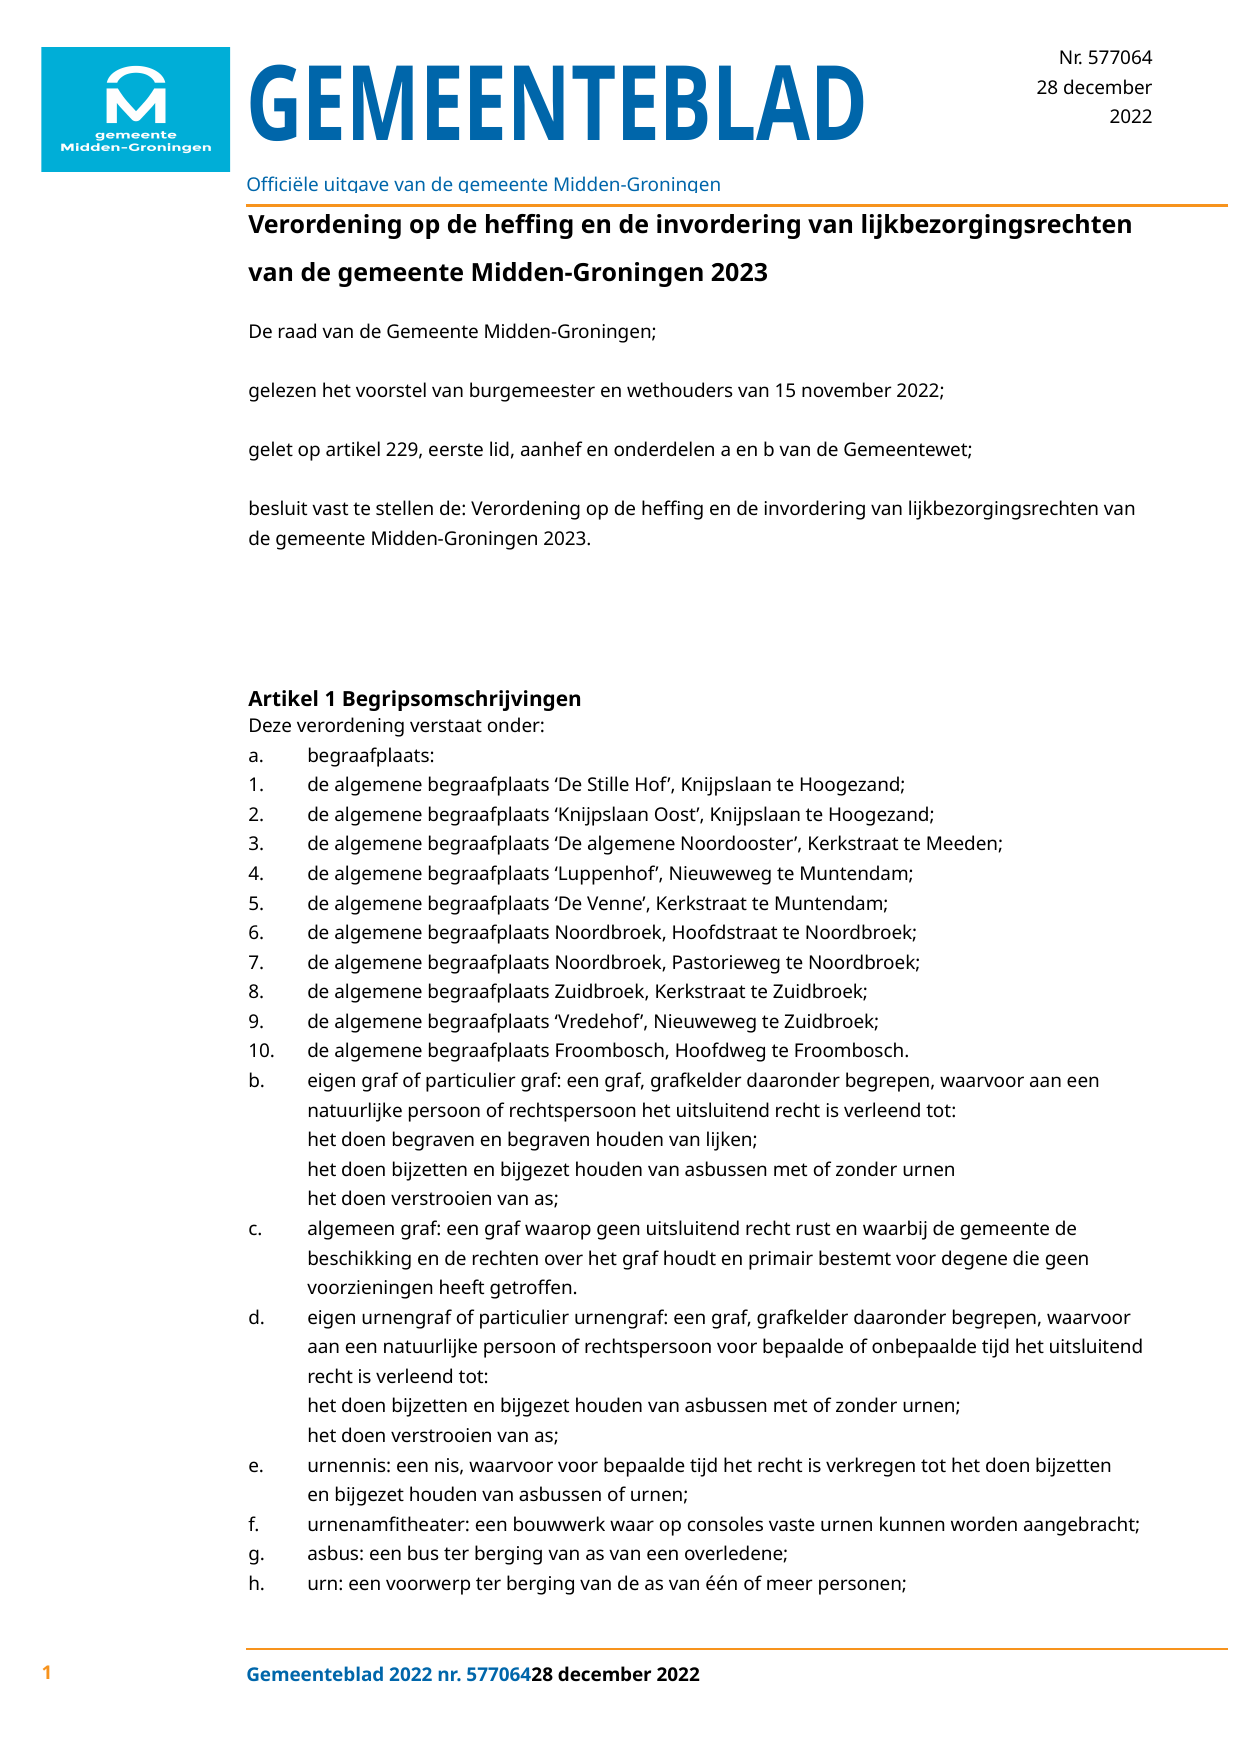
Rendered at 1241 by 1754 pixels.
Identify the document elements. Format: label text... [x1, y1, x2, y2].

list de algemene begraafplaats Froombosch, Hoofdweg te Froombosch. [248, 1038, 1152, 1063]
list de algemene begraafplaats ‘De algemene Noordooster’, Kerkstraat te Meeden; [248, 831, 1152, 856]
list beschikking en de rechten over het graf houdt en primair bestemt voor degene die geen [248, 1245, 1152, 1271]
picture [184, 146, 190, 153]
list eigen graf of particulier graf: een graf, grafkelder daaronder begrepen, waarvoor aan een [248, 1067, 1152, 1093]
list urnennis: een nis, waarvoor voor bepaalde tijd het recht is verkregen tot het doen bijzetten [248, 1452, 1152, 1478]
list het doen verstrooien van as; [248, 1186, 1152, 1211]
list de algemene begraafplaats ‘Luppenhof’, Nieuweweg te Muntendam; [248, 860, 1152, 886]
list de algemene begraafplaats ‘Knijpslaan Oost’, Knijpslaan te Hoogezand; [248, 801, 1152, 827]
text gelezen het voorstel van burgemeester en wethouders van 15 november 2022; [248, 377, 1152, 403]
text De raad van de Gemeente Midden-Groningen; [248, 318, 1152, 344]
picture [107, 89, 165, 122]
list en bijgezet houden van asbussen of urnen; [248, 1481, 1152, 1507]
text Verordening op de heffing en de invordering van lijkbezorgingsrechten van de gemeente Midden-Groningen 2023 [248, 207, 1152, 288]
list voorzieningen heeft getroffen. [248, 1274, 1152, 1300]
list het doen begraven en begraven houden van lijken; [248, 1126, 1152, 1152]
list het doen bijzetten en bijgezet houden van asbussen met of zonder urnen [248, 1156, 1152, 1182]
text gelet op artikel 229, eerste lid, aanhef en onderdelen a en b van de Gemeentewet; [248, 436, 1152, 462]
list de algemene begraafplaats Zuidbroek, Kerkstraat te Zuidbroek; [248, 978, 1152, 1004]
list de algemene begraafplaats Noordbroek, Hoofdstraat te Noordbroek; [248, 919, 1152, 945]
list het doen bijzetten en bijgezet houden van asbussen met of zonder urnen; [248, 1393, 1152, 1418]
list algemeen graf: een graf waarop geen uitsluitend recht rust en waarbij de gemeente de [248, 1215, 1152, 1241]
list urn: een voorwerp ter berging van de as van één of meer personen; [248, 1570, 1152, 1596]
list het doen verstrooien van as; [248, 1422, 1152, 1448]
list begraafplaats: [248, 742, 1152, 768]
list de algemene begraafplaats ‘De Venne’, Kerkstraat te Muntendam; [248, 890, 1152, 916]
text Deze verordening verstaat onder: [248, 712, 1152, 738]
list asbus: een bus ter berging van as van een overledene; [248, 1541, 1152, 1566]
list natuurlijke persoon of rechtspersoon het uitsluitend recht is verleend tot: [248, 1097, 1152, 1123]
text Artikel 1 Begripsomschrijvingen [248, 684, 1152, 712]
text besluit vast te stellen de: Verordening op de heffing en de invordering van lijkbezorgingsrechten van de gemeente Midden-Groningen 2023. [248, 495, 1152, 551]
list de algemene begraafplaats ‘Vredehof’, Nieuweweg te Zuidbroek; [248, 1008, 1152, 1034]
list eigen urnengraf of particulier urnengraf: een graf, grafkelder daaronder begrepen, waarvoor aan een natuurlijke persoon of rechtspersoon voor bepaalde of onbepaalde tijd het uitsluitend recht is verleend tot: [248, 1304, 1152, 1389]
list de algemene begraafplaats ‘De Stille Hof’, Knijpslaan te Hoogezand; [248, 771, 1152, 797]
list de algemene begraafplaats Noordbroek, Pastorieweg te Noordbroek; [248, 949, 1152, 975]
list urnenamfitheater: een bouwwerk waar op consoles vaste urnen kunnen worden aangebracht; [248, 1511, 1152, 1537]
picture [108, 66, 164, 82]
